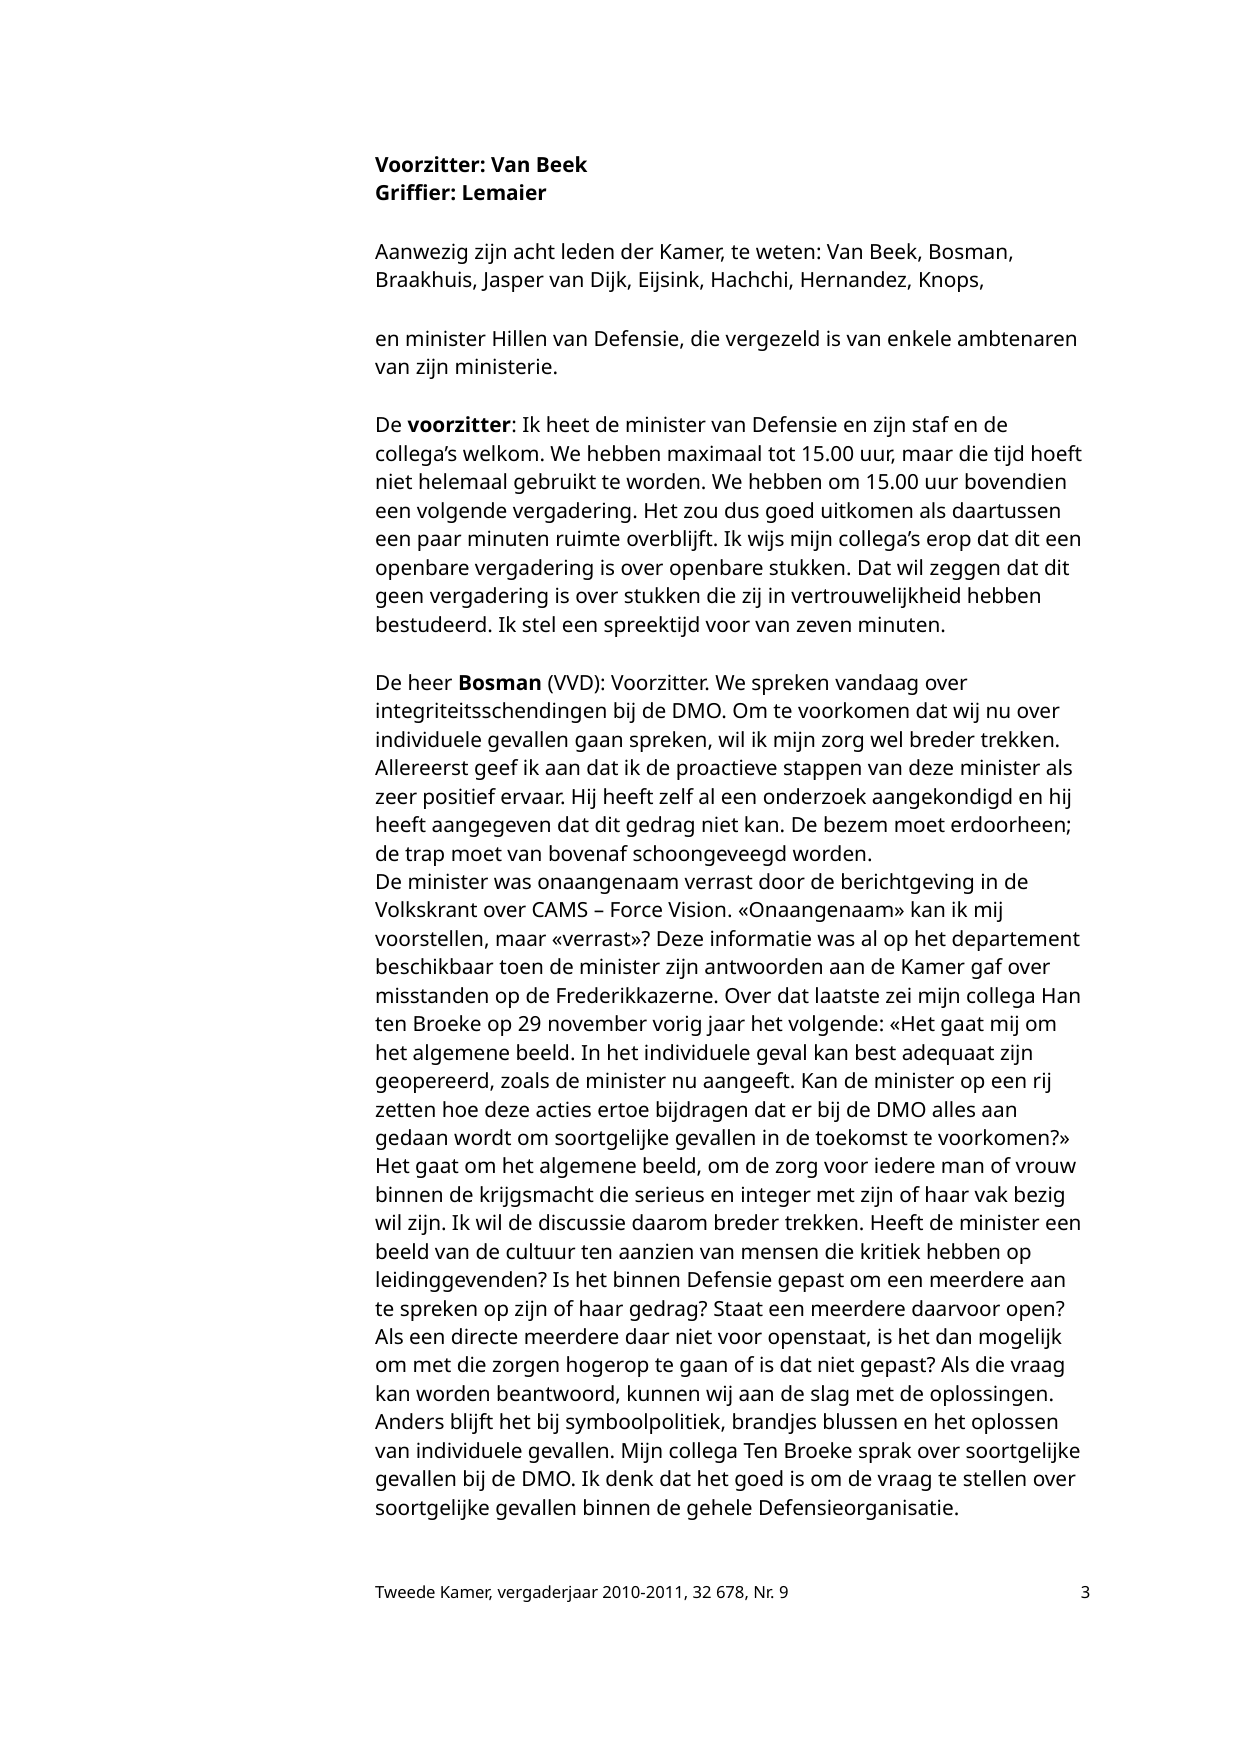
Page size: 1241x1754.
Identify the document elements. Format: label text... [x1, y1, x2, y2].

text De minister was onaangenaam verrast door de berichtgeving in de Volkskrant over CAMS – Force Vision. «Onaangenaam» kan ik mij voorstellen, maar «verrast»? Deze informatie was al op het departement beschikbaar toen de minister zijn antwoorden aan de Kamer gaf over misstanden op de Frederikkazerne. Over dat laatste zei mijn collega Han ten Broeke op 29 november vorig jaar het volgende: «Het gaat mij om het algemene beeld. In het individuele geval kan best adequaat zijn geopereerd, zoals de minister nu aangeeft. Kan de minister op een rij zetten hoe deze acties ertoe bijdragen dat er bij de DMO alles aan gedaan wordt om soortgelijke gevallen in de toekomst te voorkomen?» Het gaat om het algemene beeld, om de zorg voor iedere man of vrouw binnen de krijgsmacht die serieus en integer met zijn of haar vak bezig wil zijn. Ik wil de discussie daarom breder trekken. Heeft de minister een beeld van de cultuur ten aanzien van mensen die kritiek hebben op leidinggevenden? Is het binnen Defensie gepast om een meerdere aan te spreken op zijn of haar gedrag? Staat een meerdere daarvoor open? Als een directe meerdere daar niet voor openstaat, is het dan mogelijk om met die zorgen hogerop te gaan of is dat niet gepast? Als die vraag kan worden beantwoord, kunnen wij aan de slag met de oplossingen. Anders blijft het bij symboolpolitiek, brandjes blussen en het oplossen van individuele gevallen. Mijn collega Ten Broeke sprak over soortgelijke gevallen bij de DMO. Ik denk dat het goed is om de vraag te stellen over soortgelijke gevallen binnen de gehele Defensieorganisatie. [375, 867, 1090, 1521]
text Voorzitter: Van Beek [375, 150, 1090, 178]
text Aanwezig zijn acht leden der Kamer, te weten: Van Beek, Bosman, Braakhuis, Jasper van Dijk, Eijsink, Hachchi, Hernandez, Knops, [375, 237, 1090, 294]
text De heer Bosman (VVD): Voorzitter. We spreken vandaag over integriteitsschendingen bij de DMO. Om te voorkomen dat wij nu over individuele gevallen gaan spreken, wil ik mijn zorg wel breder trekken. Allereerst geef ik aan dat ik de proactieve stappen van deze minister als zeer positief ervaar. Hij heeft zelf al een onderzoek aangekondigd en hij heeft aangegeven dat dit gedrag niet kan. De bezem moet erdoorheen; de trap moet van bovenaf schoongeveegd worden. [375, 668, 1090, 867]
text Griffier: Lemaier [375, 178, 1090, 207]
text De voorzitter: Ik heet de minister van Defensie en zijn staf en de collega’s welkom. We hebben maximaal tot 15.00 uur, maar die tijd hoeft niet helemaal gebruikt te worden. We hebben om 15.00 uur bovendien een volgende vergadering. Het zou dus goed uitkomen als daartussen een paar minuten ruimte overblijft. Ik wijs mijn collega’s erop dat dit een openbare vergadering is over openbare stukken. Dat wil zeggen dat dit geen vergadering is over stukken die zij in vertrouwelijkheid hebben bestudeerd. Ik stel een spreektijd voor van zeven minuten. [375, 411, 1090, 638]
text en minister Hillen van Defensie, die vergezeld is van enkele ambtenaren van zijn ministerie. [375, 324, 1090, 381]
